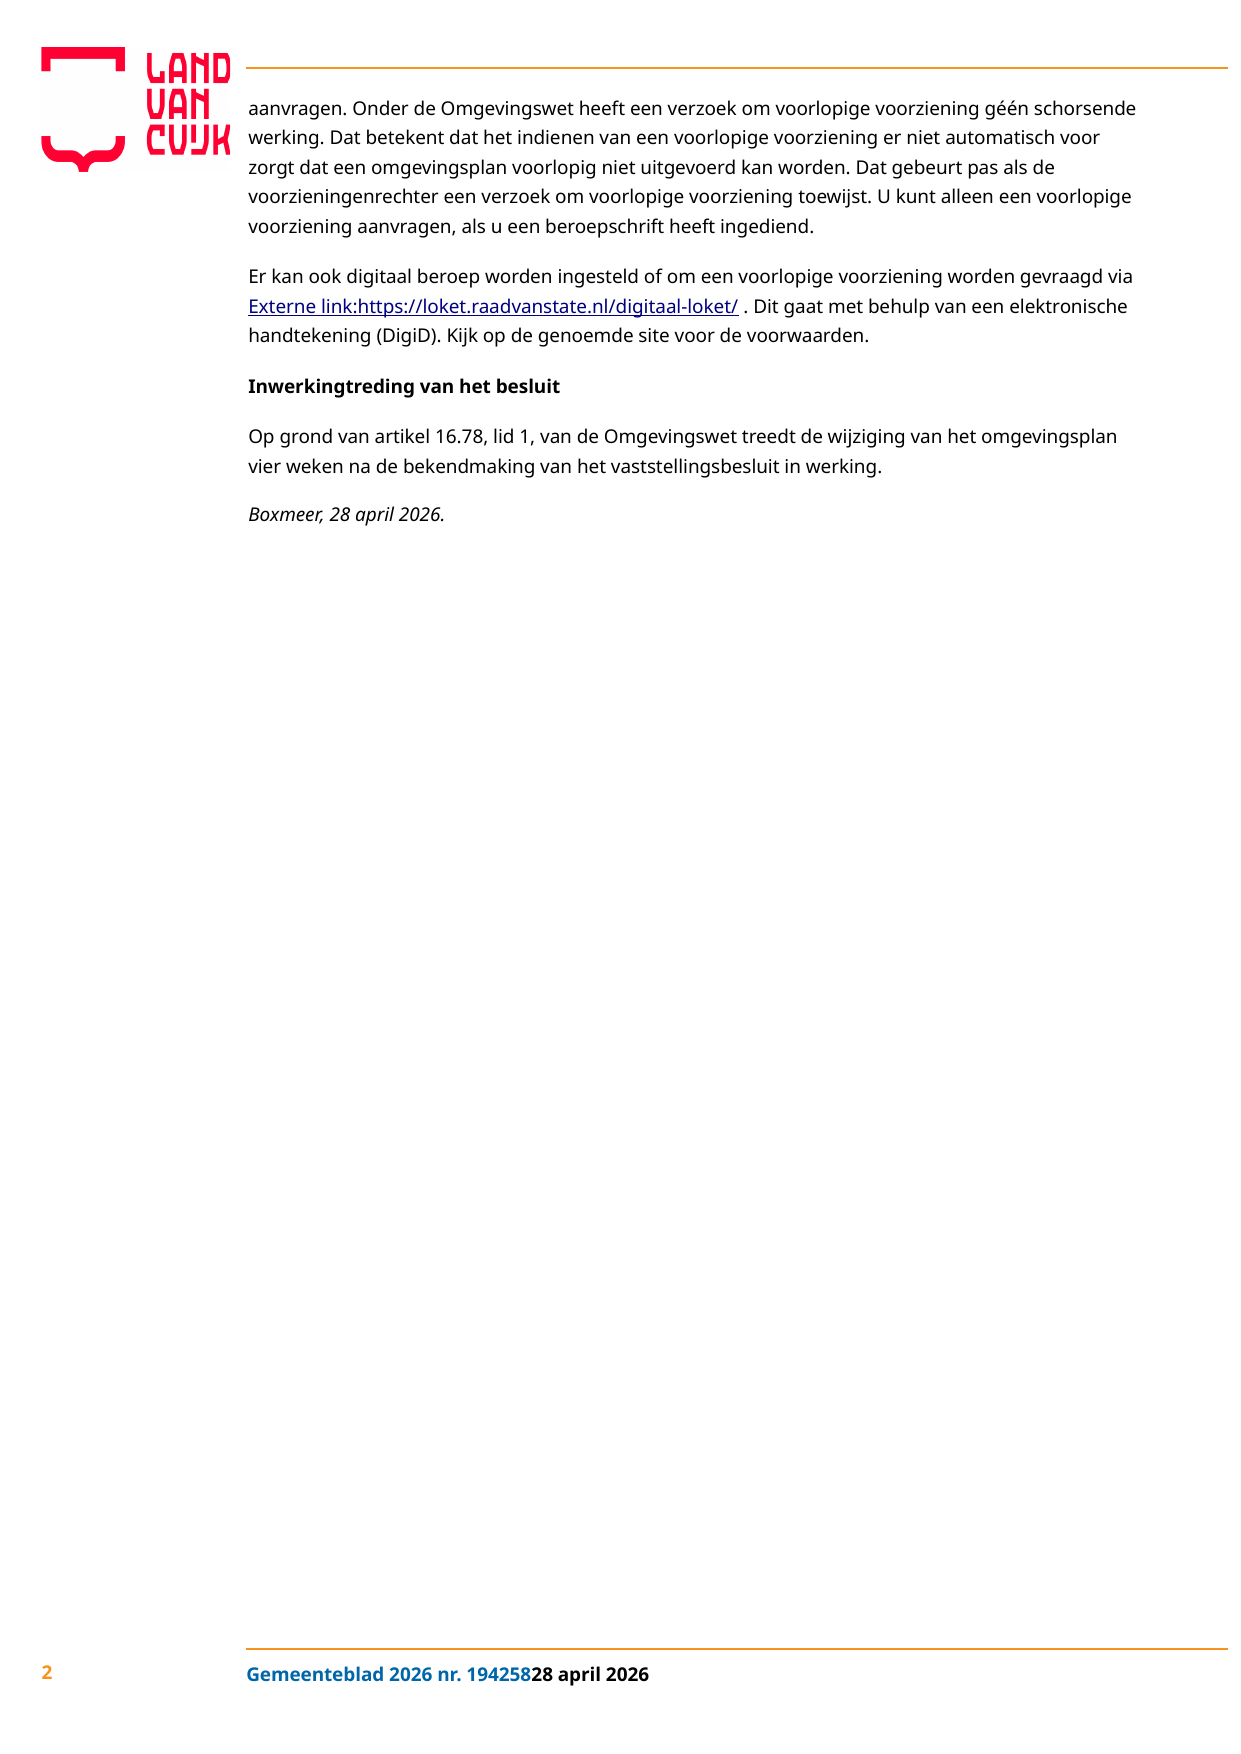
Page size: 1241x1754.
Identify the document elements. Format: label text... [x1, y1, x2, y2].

text Inwerkingtreding van het besluit [248, 373, 1152, 399]
text Boxmeer, 28 april 2026. [248, 501, 1152, 527]
text Er kan ook digitaal beroep worden ingesteld of om een voorlopige voorziening worden gevraagd via Externe link:https://loket.raadvanstate.nl/digitaal-loket/ . Dit gaat met behulp van een elektronische handtekening (DigiD). Kijk op de genoemde site voor de voorwaarden. [248, 263, 1152, 348]
text Op grond van artikel 16.78, lid 1, van de Omgevingswet treedt de wijziging van het omgevingsplan vier weken na de bekendmaking van het vaststellingsbesluit in werking. [248, 423, 1152, 479]
picture [41, 47, 231, 172]
text aanvragen. Onder de Omgevingswet heeft een verzoek om voorlopige voorziening géén schorsende werking. Dat betekent dat het indienen van een voorlopige voorziening er niet automatisch voor zorgt dat een omgevingsplan voorlopig niet uitgevoerd kan worden. Dat gebeurt pas als de voorzieningenrechter een verzoek om voorlopige voorziening toewijst. U kunt alleen een voorlopige voorziening aanvragen, als u een beroepschrift heeft ingediend. [248, 95, 1152, 239]
